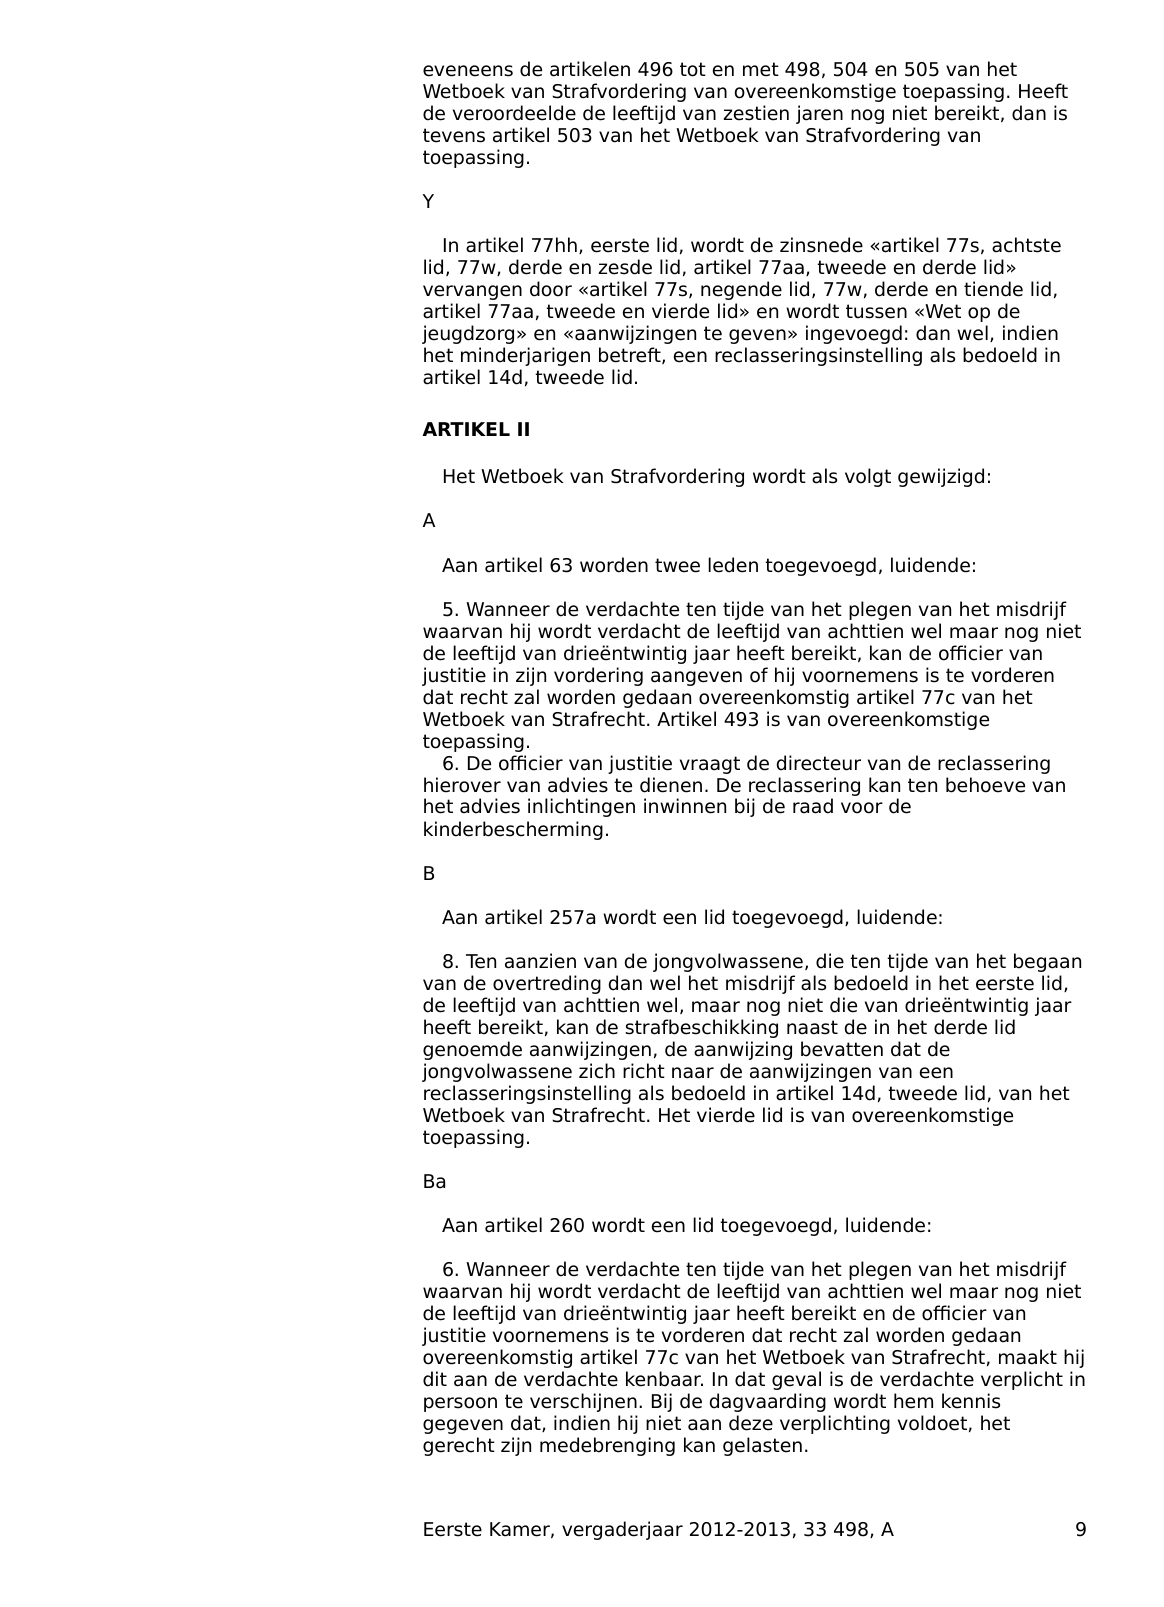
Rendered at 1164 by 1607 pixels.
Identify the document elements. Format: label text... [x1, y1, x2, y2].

text Aan artikel 63 worden twee leden toegevoegd, luidende: [422, 554, 1087, 576]
text Aan artikel 257a wordt een lid toegevoegd, luidende: [422, 907, 1087, 929]
text Aan artikel 260 wordt een lid toegevoegd, luidende: [422, 1215, 1087, 1237]
text 8. Ten aanzien van de jongvolwassene, die ten tijde van het begaan van de overtreding dan wel het misdrijf als bedoeld in het eerste lid, de leeftijd van achttien wel, maar nog niet die van drieëntwintig jaar heeft bereikt, kan de strafbeschikking naast de in het derde lid genoemde aanwijzingen, de aanwijzing bevatten dat de jongvolwassene zich richt naar de aanwijzingen van een reclasseringsinstelling als bedoeld in artikel 14d, tweede lid, van het Wetboek van Strafrecht. Het vierde lid is van overeenkomstige toepassing. [422, 951, 1087, 1149]
text 6. Wanneer de verdachte ten tijde van het plegen van het misdrijf waarvan hij wordt verdacht de leeftijd van achttien wel maar nog niet de leeftijd van drieëntwintig jaar heeft bereikt en de officier van justitie voornemens is te vorderen dat recht zal worden gedaan overeenkomstig artikel 77c van het Wetboek van Strafrecht, maakt hij dit aan de verdachte kenbaar. In dat geval is de verdachte verplicht in persoon te verschijnen. Bij de dagvaarding wordt hem kennis gegeven dat, indien hij niet aan deze verplichting voldoet, het gerecht zijn medebrenging kan gelasten. [422, 1259, 1087, 1457]
text 5. Wanneer de verdachte ten tijde van het plegen van het misdrijf waarvan hij wordt verdacht de leeftijd van achttien wel maar nog niet de leeftijd van drieëntwintig jaar heeft bereikt, kan de officier van justitie in zijn vordering aangeven of hij voornemens is te vorderen dat recht zal worden gedaan overeenkomstig artikel 77c van het Wetboek van Strafrecht. Artikel 493 is van overeenkomstige toepassing. [422, 599, 1087, 752]
text In artikel 77hh, eerste lid, wordt de zinsnede «artikel 77s, achtste lid, 77w, derde en zesde lid, artikel 77aa, tweede en derde lid» vervangen door «artikel 77s, negende lid, 77w, derde en tiende lid, artikel 77aa, tweede en vierde lid» en wordt tussen «Wet op de jeugdzorg» en «aanwijzingen te geven» ingevoegd: dan wel, indien het minderjarigen betreft, een reclasseringsinstelling als bedoeld in artikel 14d, tweede lid. [422, 235, 1087, 389]
text eveneens de artikelen 496 tot en met 498, 504 en 505 van het Wetboek van Strafvordering van overeenkomstige toepassing. Heeft de veroordeelde de leeftijd van zestien jaren nog niet bereikt, dan is tevens artikel 503 van het Wetboek van Strafvordering van toepassing. [422, 59, 1087, 169]
text Het Wetboek van Strafvordering wordt als volgt gewijzigd: [422, 466, 1087, 488]
text Ba [422, 1171, 1087, 1193]
text B [422, 863, 1087, 884]
text Y [422, 191, 1087, 213]
text 6. De officier van justitie vraagt de directeur van de reclassering hierover van advies te dienen. De reclassering kan ten behoeve van het advies inlichtingen inwinnen bij de raad voor de kinderbescherming. [422, 752, 1087, 840]
subtitle ARTIKEL II [422, 419, 1087, 441]
text A [422, 510, 1087, 532]
